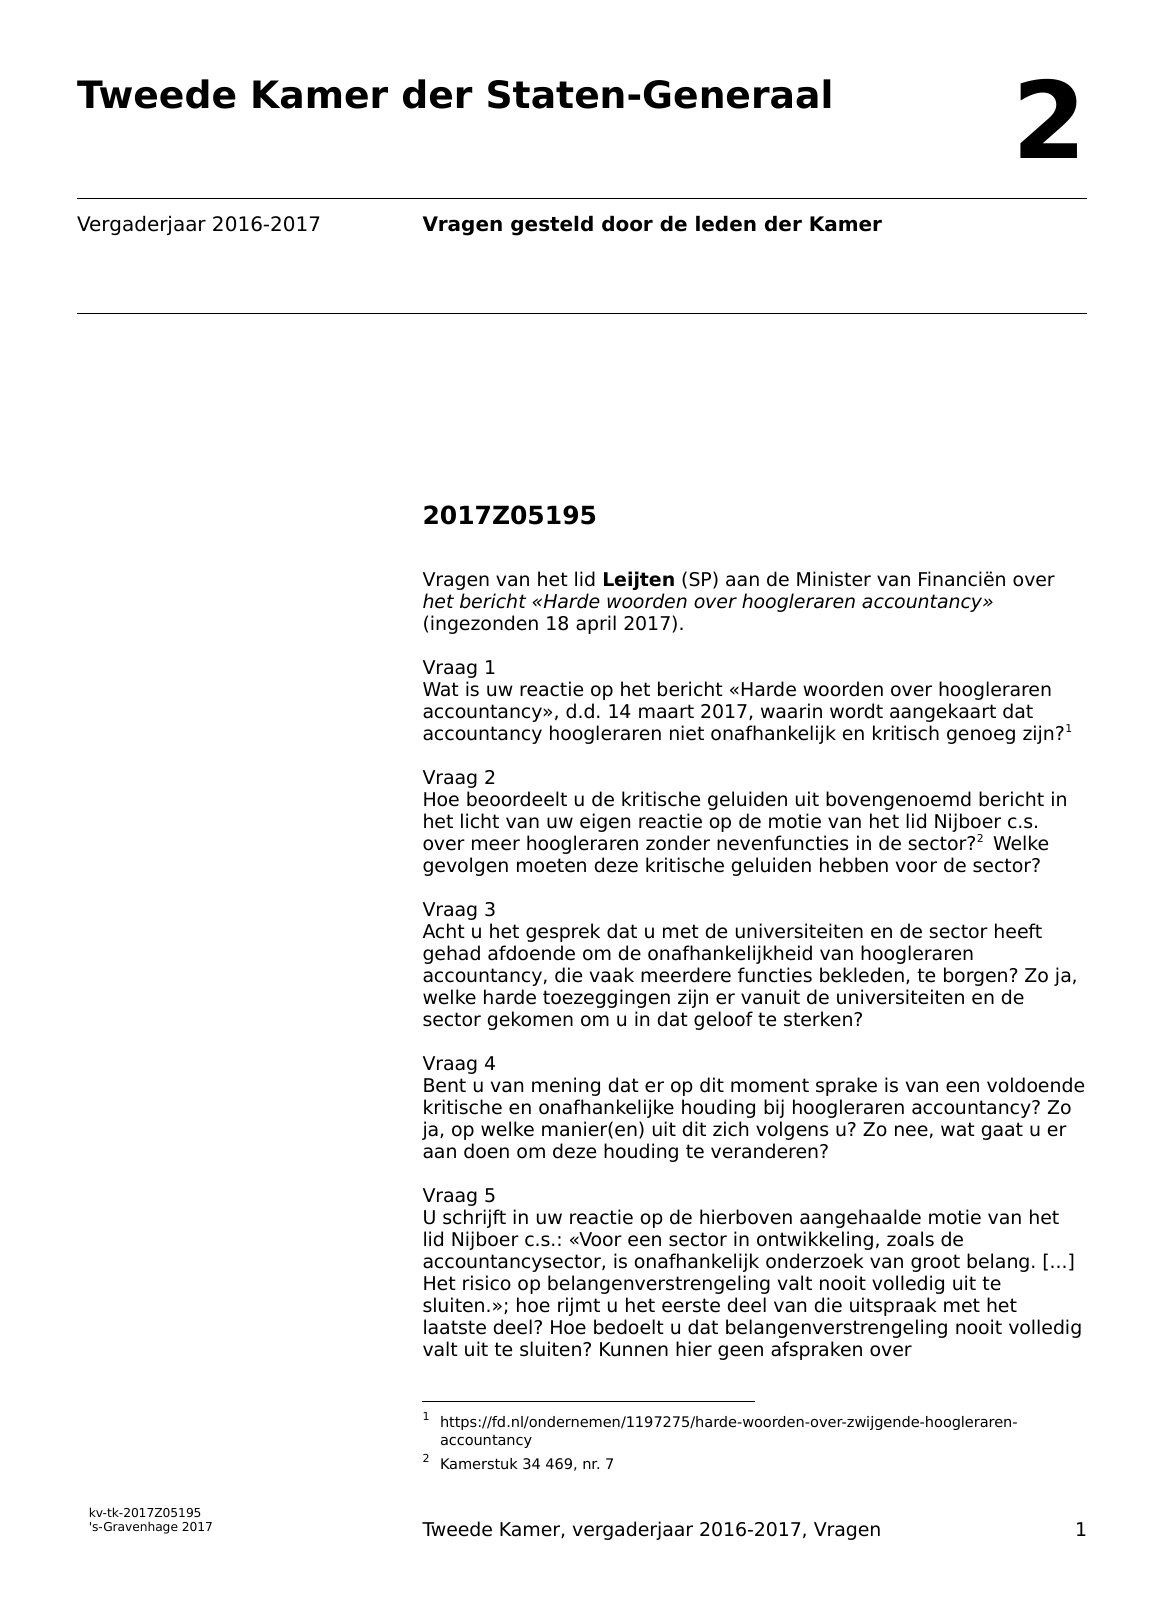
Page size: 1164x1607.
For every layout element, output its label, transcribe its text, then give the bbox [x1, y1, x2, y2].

text Wat is uw reactie op het bericht «Harde woorden over hoogleraren accountancy», d.d. 14 maart 2017, waarin wordt aangekaart dat accountancy hoogleraren niet onafhankelijk en kritisch genoeg zijn? [422, 679, 1087, 745]
text Hoe beoordeelt u de kritische geluiden uit bovengenoemd bericht in het licht van uw eigen reactie op de motie van het lid Nijboer c.s. over meer hoogleraren zonder nevenfuncties in de sector? Welke gevolgen moeten deze kritische geluiden hebben voor de sector? [422, 789, 1087, 877]
table_cell Vergaderjaar 2016-2017 [77, 199, 422, 313]
text Vraag 5 [422, 1185, 1087, 1207]
table_cell Vragen gesteld door de leden der Kamer [422, 199, 1087, 313]
text 's-Gravenhage 2017 [88, 1520, 323, 1534]
text Kamerstuk 34 469, nr. 7 [422, 1452, 1087, 1474]
text kv-tk-2017Z05195 [88, 1506, 323, 1520]
table_header 2 [886, 59, 1087, 198]
text https://fd.nl/ondernemen/1197275/harde-woorden-over-zwijgende-hoogleraren-accountancy [422, 1410, 1087, 1449]
text Vraag 2 [422, 767, 1087, 789]
text Acht u het gesprek dat u met de universiteiten en de sector heeft gehad afdoende om de onafhankelijkheid van hoogleraren accountancy, die vaak meerdere functies bekleden, te borgen? Zo ja, welke harde toezeggingen zijn er vanuit de universiteiten en de sector gekomen om u in dat geloof te sterken? [422, 921, 1087, 1031]
text Bent u van mening dat er op dit moment sprake is van een voldoende kritische en onafhankelijke houding bij hoogleraren accountancy? Zo ja, op welke manier(en) uit dit zich volgens u? Zo nee, wat gaat u er aan doen om deze houding te veranderen? [422, 1075, 1087, 1163]
text Vragen van het lid Leijten (SP) aan de Minister van Financiën over het bericht «Harde woorden over hoogleraren accountancy» (ingezonden 18 april 2017). [422, 569, 1087, 635]
text Vraag 1 [422, 657, 1087, 679]
text 2017Z05195 [422, 501, 1087, 531]
table_header Tweede Kamer der Staten-Generaal [77, 59, 886, 198]
text Vraag 3 [422, 899, 1087, 921]
text U schrijft in uw reactie op de hierboven aangehaalde motie van het lid Nijboer c.s.: «Voor een sector in ontwikkeling, zoals de accountancysector, is onafhankelijk onderzoek van groot belang. [...] Het risico op belangenverstrengeling valt nooit volledig uit te sluiten.»; hoe rijmt u het eerste deel van die uitspraak met het laatste deel? Hoe bedoelt u dat belangenverstrengeling nooit volledig valt uit te sluiten? Kunnen hier geen afspraken over [422, 1207, 1087, 1361]
text Vraag 4 [422, 1053, 1087, 1075]
